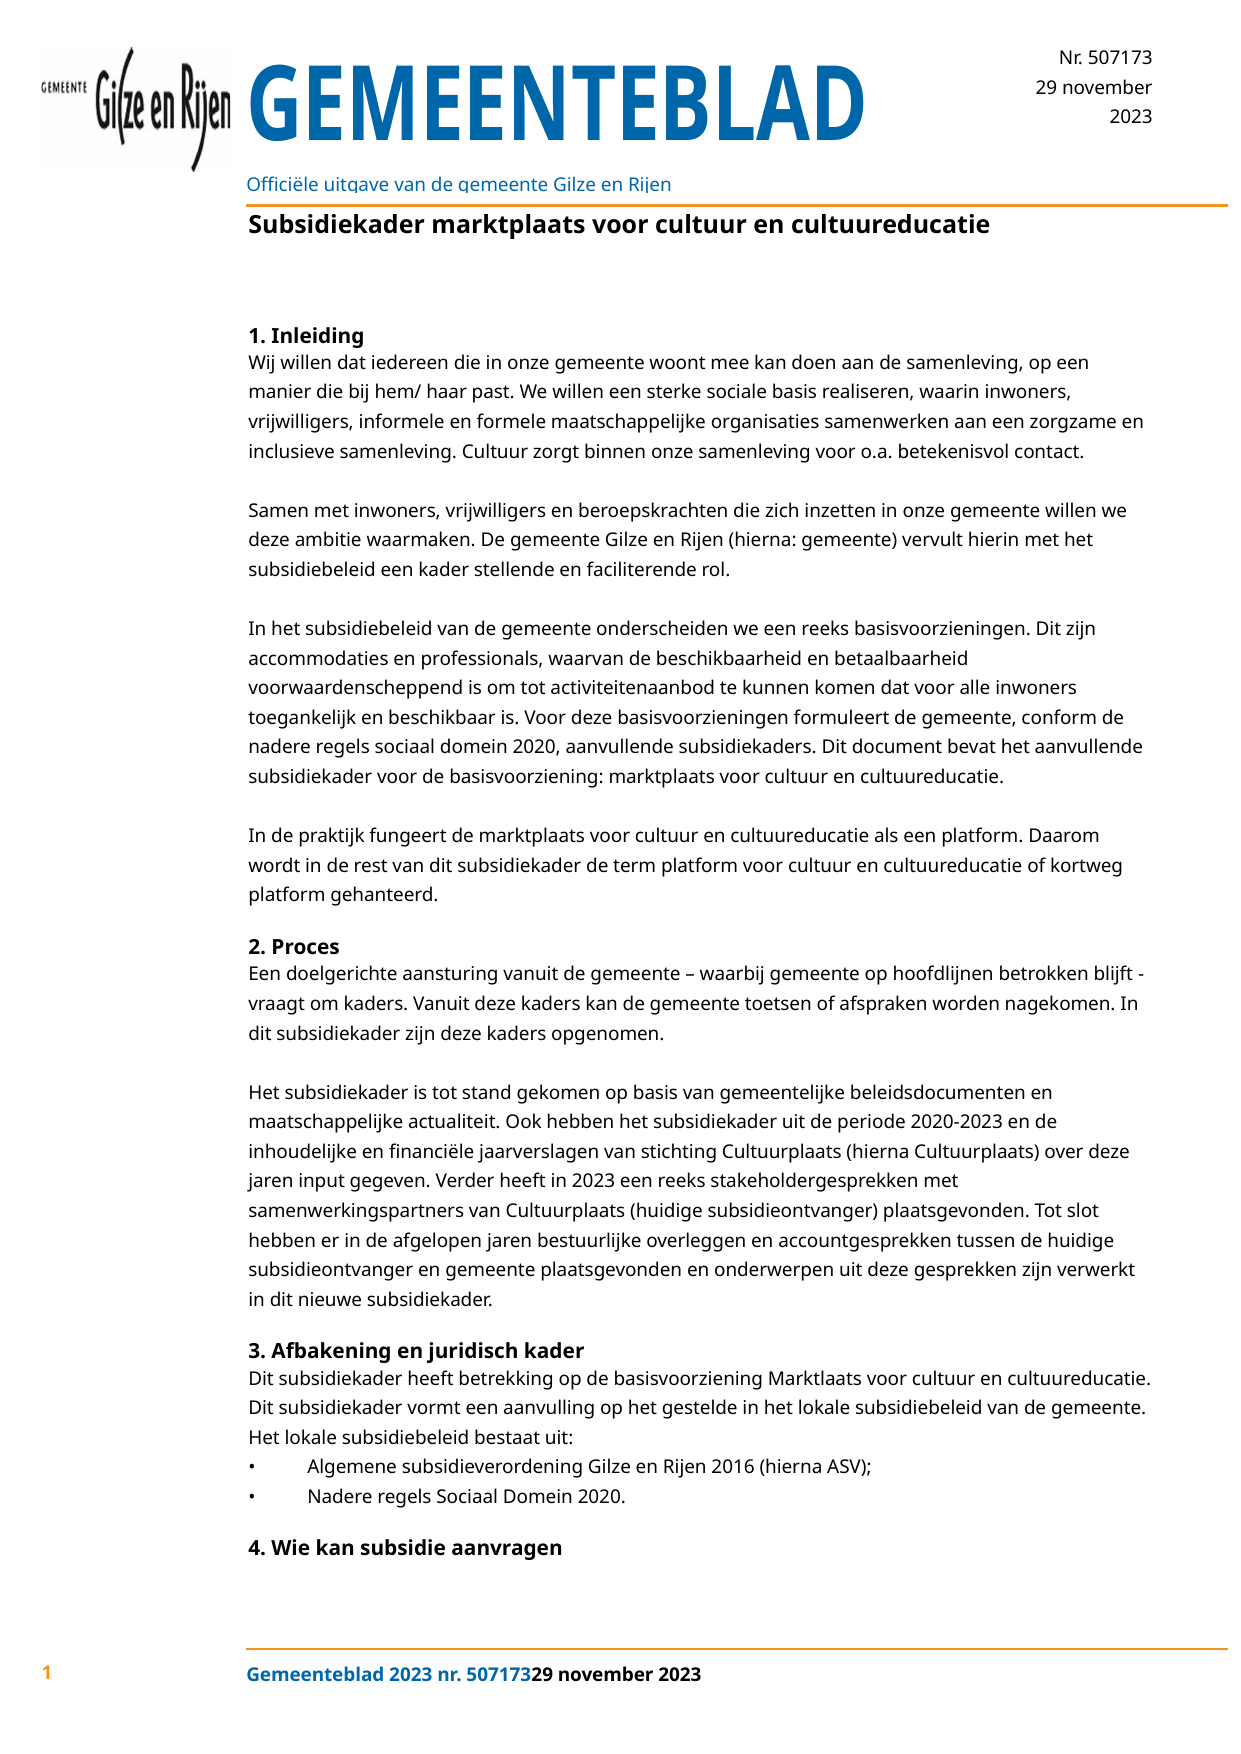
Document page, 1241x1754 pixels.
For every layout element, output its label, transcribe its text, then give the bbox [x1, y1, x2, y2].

text Wij willen dat iedereen die in onze gemeente woont mee kan doen aan de samenleving, op een manier die bij hem/ haar past. We willen een sterke sociale basis realiseren, waarin inwoners, vrijwilligers, informele en formele maatschappelijke organisaties samenwerken aan een zorgzame en inclusieve samenleving. Cultuur zorgt binnen onze samenleving voor o.a. betekenisvol contact. [248, 349, 1152, 464]
picture [41, 47, 231, 172]
text In de praktijk fungeert de marktplaats voor cultuur en cultuureducatie als een platform. Daarom wordt in de rest van dit subsidiekader de term platform voor cultuur en cultuureducatie of kortweg platform gehanteerd. [248, 822, 1152, 907]
text Dit subsidiekader heeft betrekking op de basisvoorziening Marktlaats voor cultuur en cultuureducatie. Dit subsidiekader vormt een aanvulling op het gestelde in het lokale subsidiebeleid van de gemeente. Het lokale subsidiebeleid bestaat uit: [248, 1365, 1152, 1450]
text 4. Wie kan subsidie aanvragen [248, 1533, 1152, 1562]
list Nadere regels Sociaal Domein 2020. [248, 1483, 1152, 1509]
text Het subsidiekader is tot stand gekomen op basis van gemeentelijke beleidsdocumenten en maatschappelijke actualiteit. Ook hebben het subsidiekader uit de periode 2020-2023 en de inhoudelijke en financiële jaarverslagen van stichting Cultuurplaats (hierna Cultuurplaats) over deze jaren input gegeven. Verder heeft in 2023 een reeks stakeholdergesprekken met samenwerkingspartners van Cultuurplaats (huidige subsidieontvanger) plaatsgevonden. Tot slot hebben er in de afgelopen jaren bestuurlijke overleggen en accountgesprekken tussen de huidige subsidieontvanger en gemeente plaatsgevonden en onderwerpen uit deze gesprekken zijn verwerkt in dit nieuwe subsidiekader. [248, 1079, 1152, 1312]
text Subsidiekader marktplaats voor cultuur en cultuureducatie [248, 207, 1152, 241]
text Een doelgerichte aansturing vanuit de gemeente – waarbij gemeente op hoofdlijnen betrokken blijft - vraagt om kaders. Vanuit deze kaders kan de gemeente toetsen of afspraken worden nagekomen. In dit subsidiekader zijn deze kaders opgenomen. [248, 961, 1152, 1045]
text 3. Afbakening en juridisch kader [248, 1336, 1152, 1365]
text 1. Inleiding [248, 321, 1152, 349]
text In het subsidiebeleid van de gemeente onderscheiden we een reeks basisvoorzieningen. Dit zijn accommodaties en professionals, waarvan de beschikbaarheid en betaalbaarheid voorwaardenscheppend is om tot activiteitenaanbod te kunnen komen dat voor alle inwoners toegankelijk en beschikbaar is. Voor deze basisvoorzieningen formuleert de gemeente, conform de nadere regels sociaal domein 2020, aanvullende subsidiekaders. Dit document bevat het aanvullende subsidiekader voor de basisvoorziening: marktplaats voor cultuur en cultuureducatie. [248, 615, 1152, 789]
text Samen met inwoners, vrijwilligers en beroepskrachten die zich inzetten in onze gemeente willen we deze ambitie waarmaken. De gemeente Gilze en Rijen (hierna: gemeente) vervult hierin met het subsidiebeleid een kader stellende en faciliterende rol. [248, 497, 1152, 582]
text 2. Proces [248, 932, 1152, 961]
list Algemene subsidieverordening Gilze en Rijen 2016 (hierna ASV); [248, 1453, 1152, 1479]
